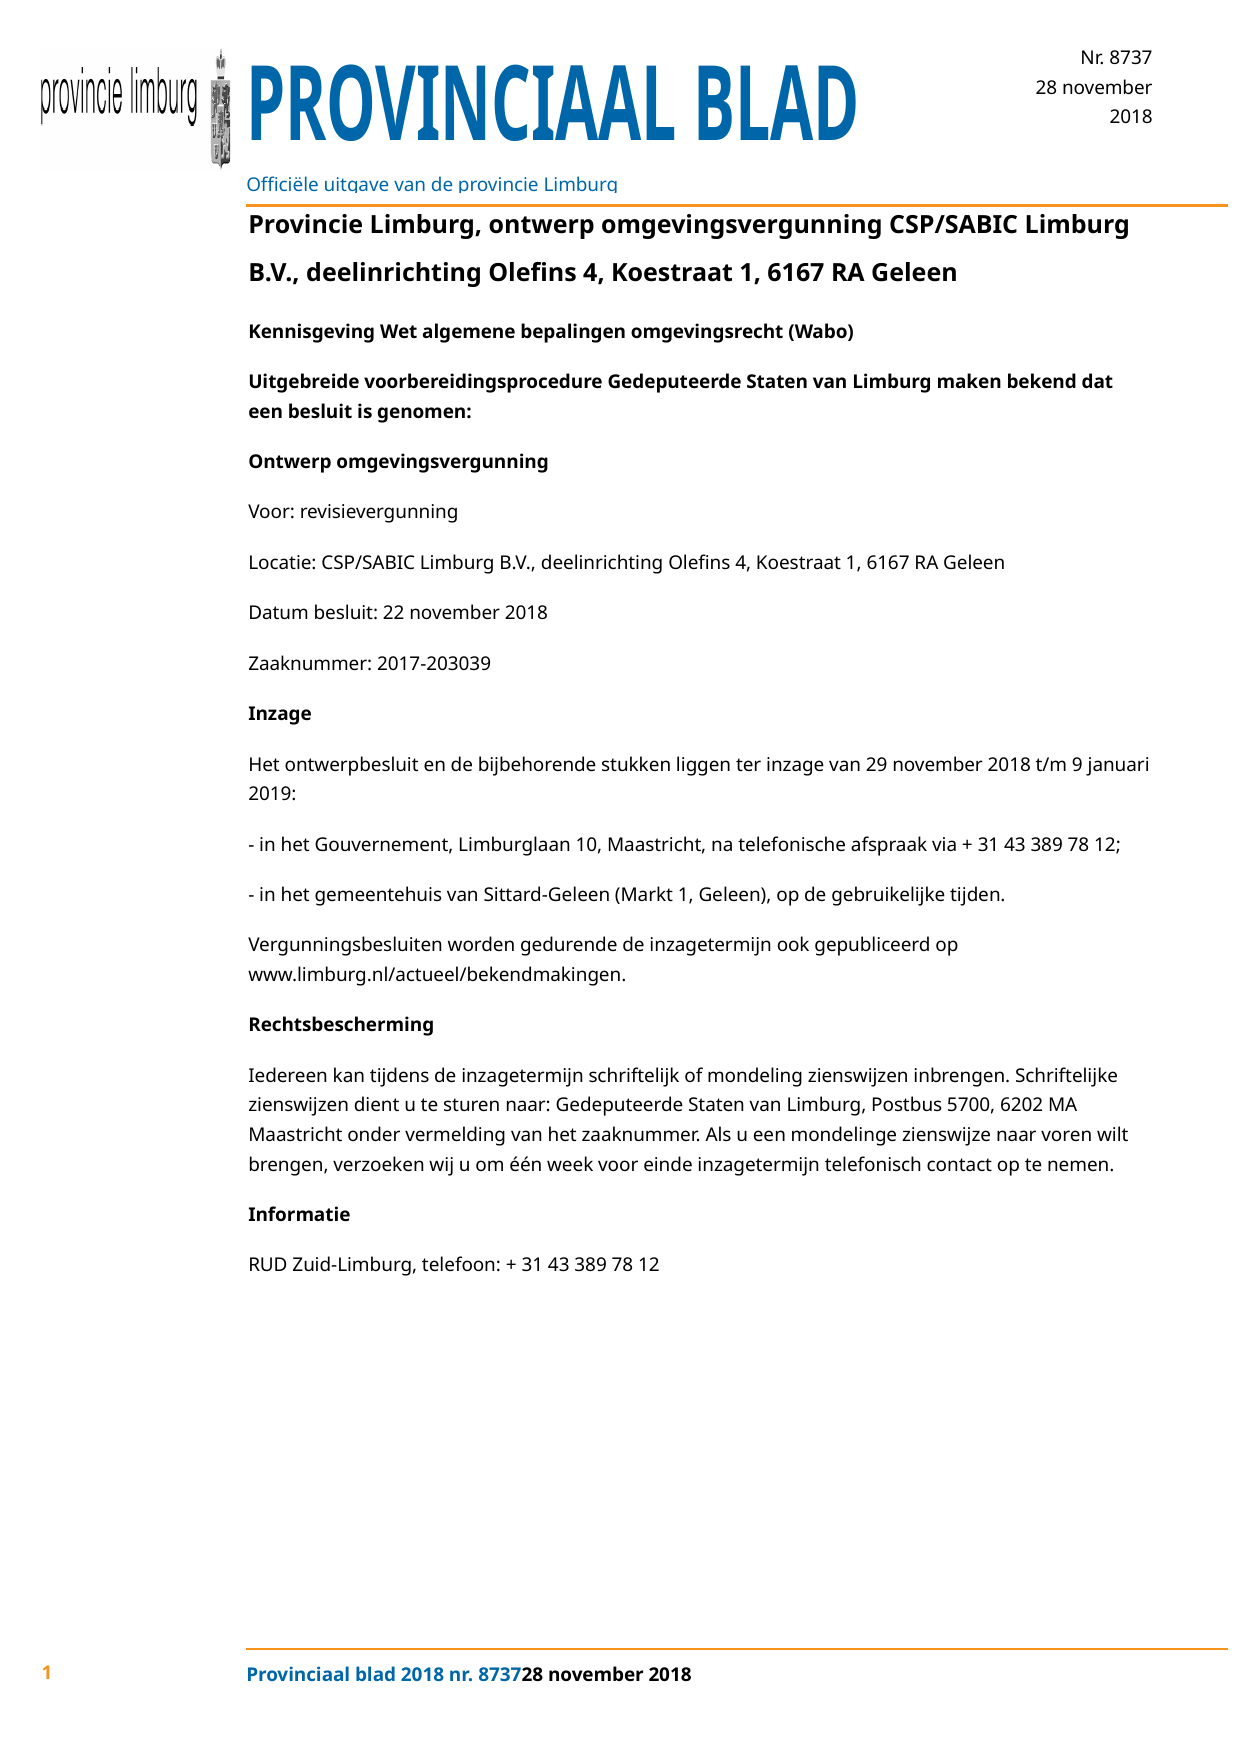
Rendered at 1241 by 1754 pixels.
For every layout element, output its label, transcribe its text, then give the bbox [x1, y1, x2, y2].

text RUD Zuid-Limburg, telefoon: + 31 43 389 78 12 [248, 1252, 1152, 1277]
text - in het Gouvernement, Limburglaan 10, Maastricht, na telefonische afspraak via + 31 43 389 78 12; [248, 831, 1152, 857]
text - in het gemeentehuis van Sittard-Geleen (Markt 1, Geleen), op de gebruikelijke tijden. [248, 881, 1152, 907]
text Locatie: CSP/SABIC Limburg B.V., deelinrichting Olefins 4, Koestraat 1, 6167 RA Geleen [248, 549, 1152, 575]
text Datum besluit: 22 november 2018 [248, 599, 1152, 625]
text Iedereen kan tijdens de inzagetermijn schriftelijk of mondeling zienswijzen inbrengen. Schriftelijke zienswijzen dient u te sturen naar: Gedeputeerde Staten van Limburg, Postbus 5700, 6202 MA Maastricht onder vermelding van het zaaknummer. Als u een mondelinge zienswijze naar voren wilt brengen, verzoeken wij u om één week voor einde inzagetermijn telefonisch contact op te nemen. [248, 1062, 1152, 1177]
text Het ontwerpbesluit en de bijbehorende stukken liggen ter inzage van 29 november 2018 t/m 9 januari 2019: [248, 751, 1152, 806]
text Kennisgeving Wet algemene bepalingen omgevingsrecht (Wabo) [248, 318, 1152, 344]
picture [41, 47, 231, 172]
text Uitgebreide voorbereidingsprocedure Gedeputeerde Staten van Limburg maken bekend dat een besluit is genomen: [248, 368, 1152, 424]
text Zaaknummer: 2017-203039 [248, 650, 1152, 676]
text Vergunningsbesluiten worden gedurende de inzagetermijn ook gepubliceerd op www.limburg.nl/actueel/bekendmakingen. [248, 932, 1152, 987]
text Informatie [248, 1201, 1152, 1227]
text Provincie Limburg, ontwerp omgevingsvergunning CSP/SABIC Limburg B.V., deelinrichting Olefins 4, Koestraat 1, 6167 RA Geleen [248, 207, 1152, 288]
text Rechtsbescherming [248, 1012, 1152, 1037]
text Inzage [248, 700, 1152, 726]
text Voor: revisievergunning [248, 499, 1152, 524]
text Ontwerp omgevingsvergunning [248, 448, 1152, 474]
